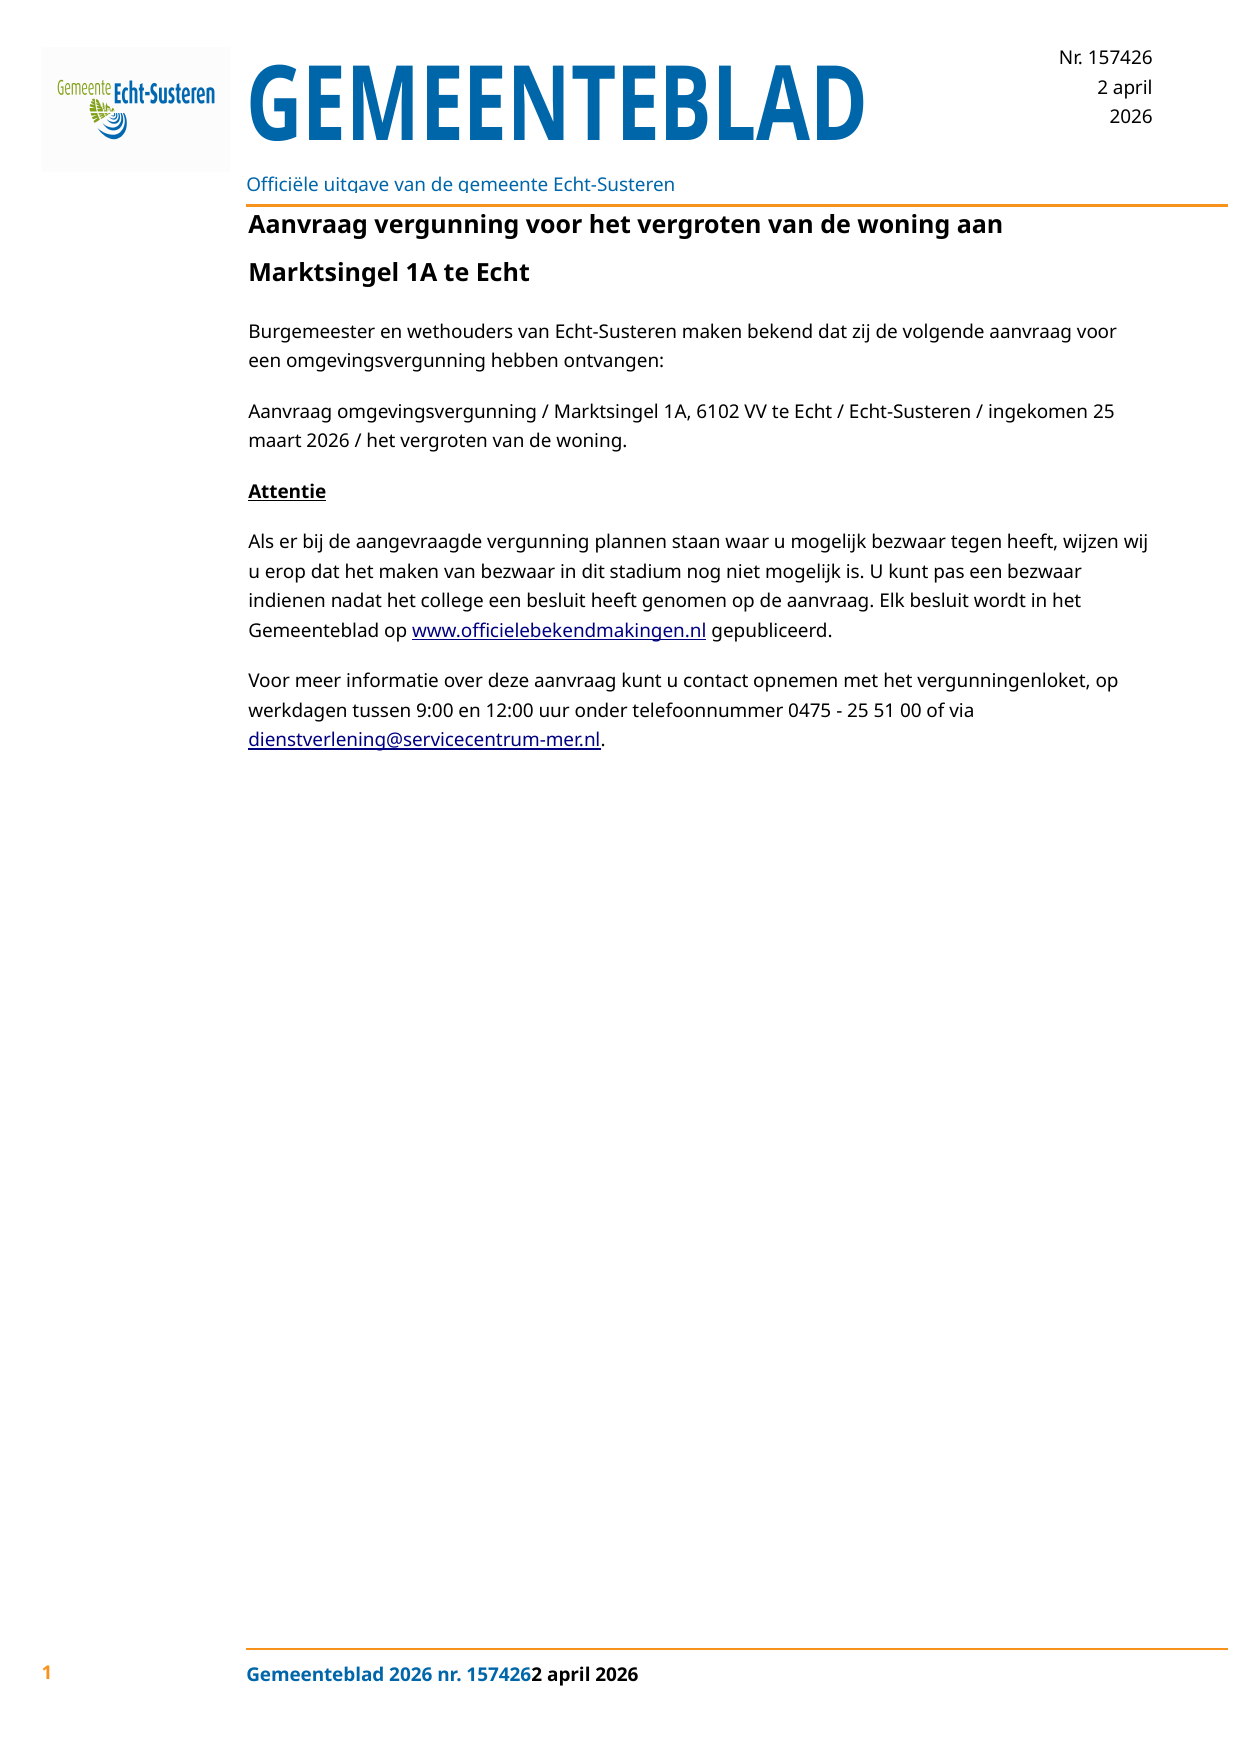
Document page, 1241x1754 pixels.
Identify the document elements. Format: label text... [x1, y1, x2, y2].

text Attentie [248, 478, 1152, 504]
picture [41, 47, 231, 172]
text Aanvraag omgevingsvergunning / Marktsingel 1A, 6102 VV te Echt / Echt-Susteren / ingekomen 25 maart 2026 / het vergroten van de woning. [248, 398, 1152, 453]
text Als er bij de aangevraagde vergunning plannen staan waar u mogelijk bezwaar tegen heeft, wijzen wij u erop dat het maken van bezwaar in dit stadium nog niet mogelijk is. U kunt pas een bezwaar indienen nadat het college een besluit heeft genomen op de aanvraag. Elk besluit wordt in het Gemeenteblad op www.officielebekendmakingen.nl gepubliceerd. [248, 528, 1152, 643]
text Voor meer informatie over deze aanvraag kunt u contact opnemen met het vergunningenloket, op werkdagen tussen 9:00 en 12:00 uur onder telefoonnummer 0475 - 25 51 00 of via dienstverlening@servicecentrum-mer.nl. [248, 667, 1152, 752]
text Aanvraag vergunning voor het vergroten van de woning aan Marktsingel 1A te Echt [248, 207, 1152, 288]
text Burgemeester en wethouders van Echt-Susteren maken bekend dat zij de volgende aanvraag voor een omgevingsvergunning hebben ontvangen: [248, 318, 1152, 373]
